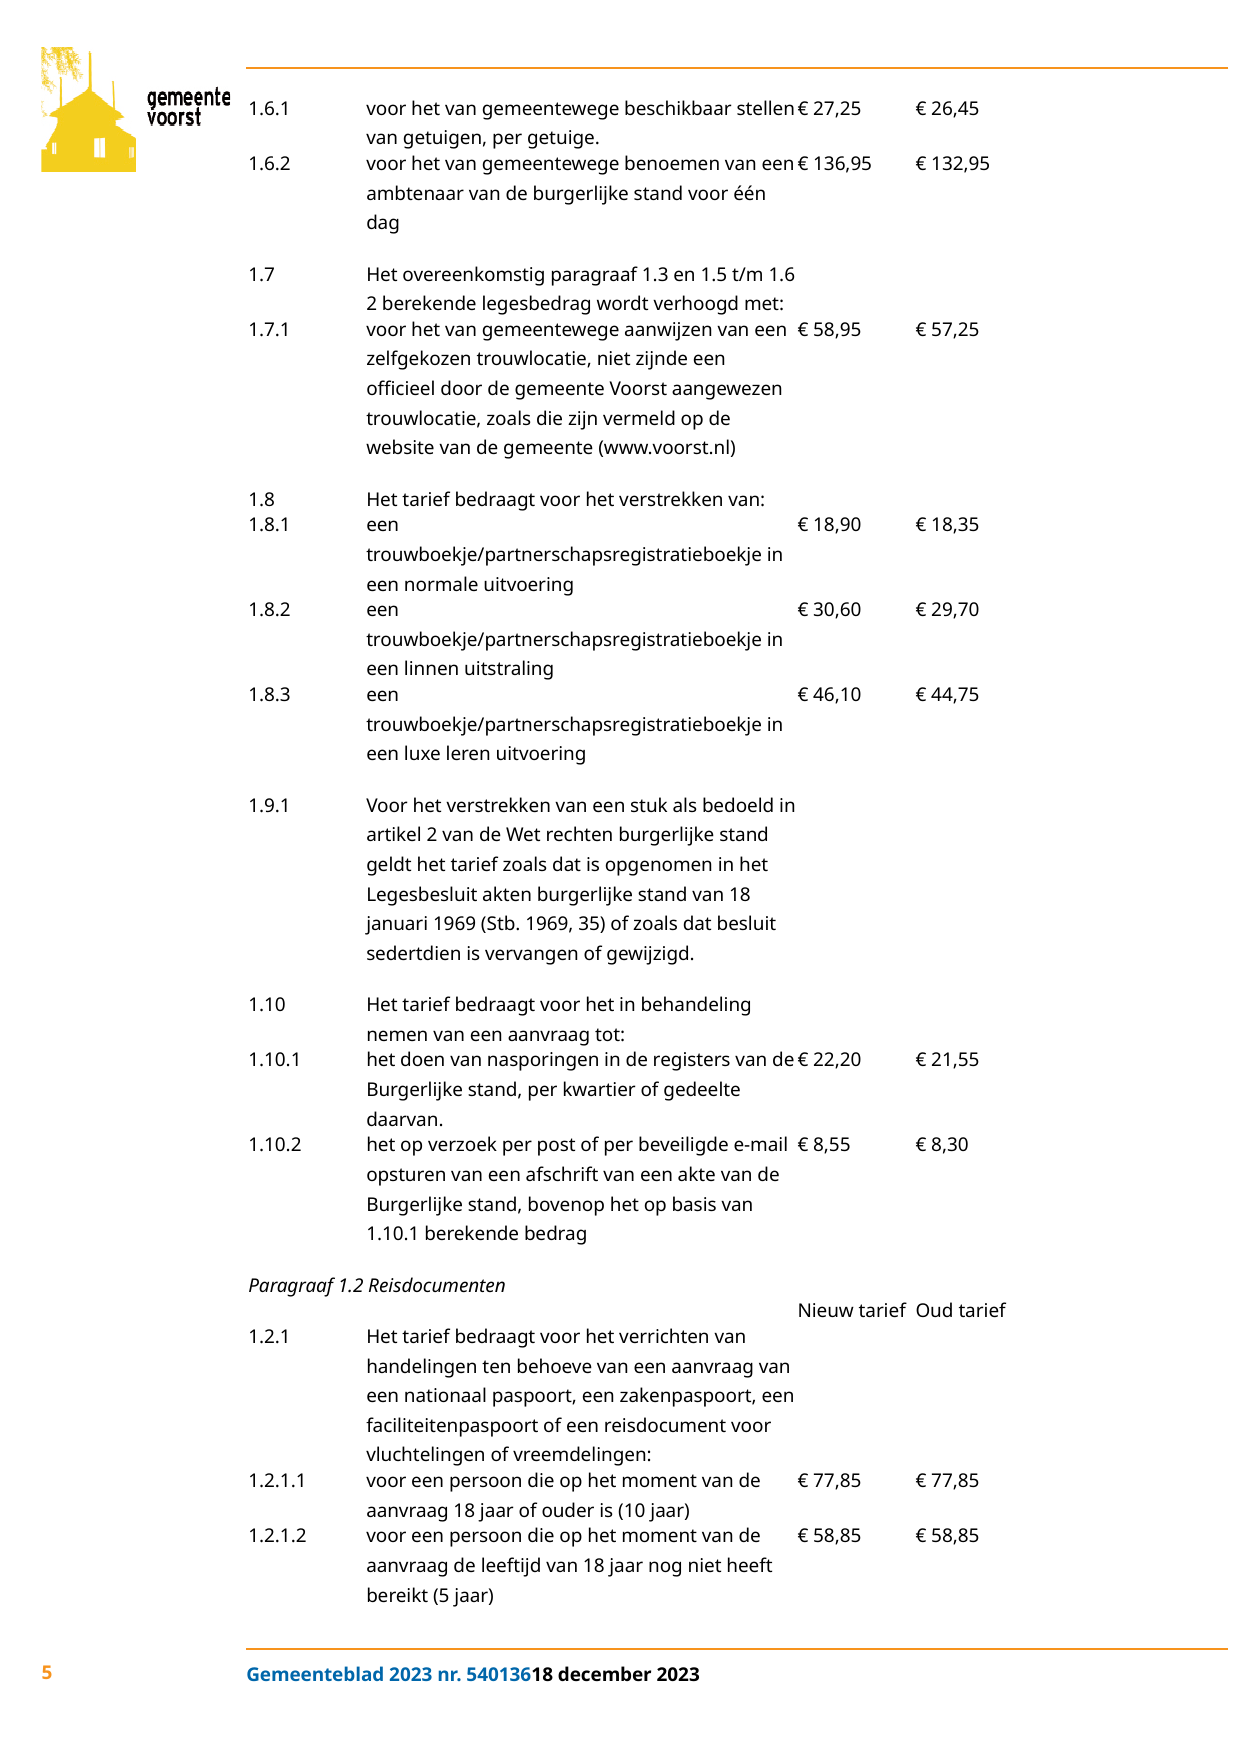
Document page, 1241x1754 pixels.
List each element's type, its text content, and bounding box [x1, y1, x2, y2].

table_cell [248, 966, 366, 991]
table_cell [248, 460, 366, 486]
table_cell € 132,95 [915, 150, 1033, 235]
table_cell Nieuw tarief [797, 1298, 915, 1323]
table_cell 1.8.1 [248, 512, 366, 596]
table_cell [248, 1246, 366, 1272]
table_cell een trouwboekje/partnerschapsregistratieboekje in een linnen uitstraling [366, 596, 797, 681]
table_cell € 46,10 [797, 681, 915, 766]
table_cell Het overeenkomstig paragraaf 1.3 en 1.5 t/m 1.6 2 berekende legesbedrag wordt verhoogd met: [366, 261, 797, 316]
table_cell [915, 1323, 1033, 1467]
table_cell 1.8.3 [248, 681, 366, 766]
table_cell [797, 1323, 915, 1467]
table_cell 1.7 [248, 261, 366, 316]
table_cell [366, 235, 484, 261]
table_cell 1.9.1 [248, 792, 366, 966]
table_cell [915, 261, 1033, 316]
table_cell [915, 1246, 1033, 1272]
table_cell [484, 460, 679, 486]
table_cell [679, 1246, 797, 1272]
table_cell € 29,70 [915, 596, 1033, 681]
table_cell 1.10.1 [248, 1047, 366, 1132]
table_cell [915, 486, 1033, 512]
table_cell 1.2.1.1 [248, 1467, 366, 1523]
table_cell [679, 1298, 797, 1323]
table_cell € 8,55 [797, 1132, 915, 1246]
table_cell € 8,30 [915, 1132, 1033, 1246]
table_cell € 77,85 [797, 1467, 915, 1523]
table_cell [366, 966, 484, 991]
table_cell € 18,35 [915, 512, 1033, 596]
table_cell Oud tarief [915, 1298, 1033, 1323]
table_cell € 77,85 [915, 1467, 1033, 1523]
table_cell [248, 235, 366, 261]
table_cell 1.6.1 [248, 95, 366, 150]
table_cell [366, 460, 484, 486]
table_cell 1.6.2 [248, 150, 366, 235]
table_cell Het tarief bedraagt voor het verstrekken van: [366, 486, 797, 512]
table_cell [679, 460, 797, 486]
table_cell € 58,85 [797, 1523, 915, 1607]
table_cell [797, 460, 915, 486]
table_cell [484, 1298, 679, 1323]
table_cell [366, 1298, 484, 1323]
picture [41, 47, 231, 172]
table_cell [797, 235, 915, 261]
table_cell [915, 966, 1033, 991]
table_cell € 22,20 [797, 1047, 915, 1132]
table_cell € 57,25 [915, 316, 1033, 460]
table_cell [797, 486, 915, 512]
table_cell [679, 766, 797, 792]
table_cell 1.2.1.2 [248, 1523, 366, 1607]
table_cell 1.10.2 [248, 1132, 366, 1246]
table_cell [484, 766, 679, 792]
table_cell [915, 792, 1033, 966]
table_cell 1.7.1 [248, 316, 366, 460]
table_cell [797, 261, 915, 316]
table_cell het doen van nasporingen in de registers van de Burgerlijke stand, per kwartier of gedeelte daarvan. [366, 1047, 797, 1132]
table_cell [484, 966, 679, 991]
table_cell voor het van gemeentewege aanwijzen van een zelfgekozen trouwlocatie, niet zijnde een officieel door de gemeente Voorst aangewezen trouwlocatie, zoals die zijn vermeld op de website van de gemeente (www.voorst.nl) [366, 316, 797, 460]
table_cell [248, 1298, 366, 1323]
table_cell € 30,60 [797, 596, 915, 681]
table_cell Het tarief bedraagt voor het verrichten van handelingen ten behoeve van een aanvraag van een nationaal paspoort, een zakenpaspoort, een faciliteitenpaspoort of een reisdocument voor vluchtelingen of vreemdelingen: [366, 1323, 797, 1467]
table_cell [248, 766, 366, 792]
table_cell [797, 1246, 915, 1272]
table_cell € 58,85 [915, 1523, 1033, 1607]
table_cell [915, 991, 1033, 1047]
table_cell 1.10 [248, 991, 366, 1047]
table_cell € 58,95 [797, 316, 915, 460]
table_cell [679, 235, 797, 261]
table_cell 1.8.2 [248, 596, 366, 681]
table_cell [797, 991, 915, 1047]
table_cell € 21,55 [915, 1047, 1033, 1132]
table_cell voor het van gemeentewege benoemen van een ambtenaar van de burgerlijke stand voor één dag [366, 150, 797, 235]
table_cell [366, 766, 484, 792]
table_cell een trouwboekje/partnerschapsregistratieboekje in een normale uitvoering [366, 512, 797, 596]
table_cell [797, 792, 915, 966]
table_cell [484, 235, 679, 261]
table_cell € 136,95 [797, 150, 915, 235]
table_cell het op verzoek per post of per beveiligde e-mail opsturen van een afschrift van een akte van de Burgerlijke stand, bovenop het op basis van 1.10.1 berekende bedrag [366, 1132, 797, 1246]
table_cell 1.8 [248, 486, 366, 512]
table_cell een trouwboekje/partnerschapsregistratieboekje in een luxe leren uitvoering [366, 681, 797, 766]
table_cell Het tarief bedraagt voor het in behandeling nemen van een aanvraag tot: [366, 991, 797, 1047]
table_cell € 44,75 [915, 681, 1033, 766]
table_cell voor een persoon die op het moment van de aanvraag de leeftijd van 18 jaar nog niet heeft bereikt (5 jaar) [366, 1523, 797, 1607]
table_cell [484, 1246, 679, 1272]
table_cell [679, 966, 797, 991]
table_cell [797, 766, 915, 792]
table_cell [915, 235, 1033, 261]
table_cell [797, 966, 915, 991]
table_cell 1.2.1 [248, 1323, 366, 1467]
table_cell € 18,90 [797, 512, 915, 596]
table_cell € 26,45 [915, 95, 1033, 150]
table_cell voor een persoon die op het moment van de aanvraag 18 jaar of ouder is (10 jaar) [366, 1467, 797, 1523]
table_cell € 27,25 [797, 95, 915, 150]
table_cell [915, 766, 1033, 792]
table_cell Paragraaf 1.2 Reisdocumenten [248, 1272, 1033, 1297]
table_cell [915, 460, 1033, 486]
table_cell voor het van gemeentewege beschikbaar stellen van getuigen, per getuige. [366, 95, 797, 150]
table_cell Voor het verstrekken van een stuk als bedoeld in artikel 2 van de Wet rechten burgerlijke stand geldt het tarief zoals dat is opgenomen in het Legesbesluit akten burgerlijke stand van 18 januari 1969 (Stb. 1969, 35) of zoals dat besluit sedertdien is vervangen of gewijzigd. [366, 792, 797, 966]
table_cell [366, 1246, 484, 1272]
